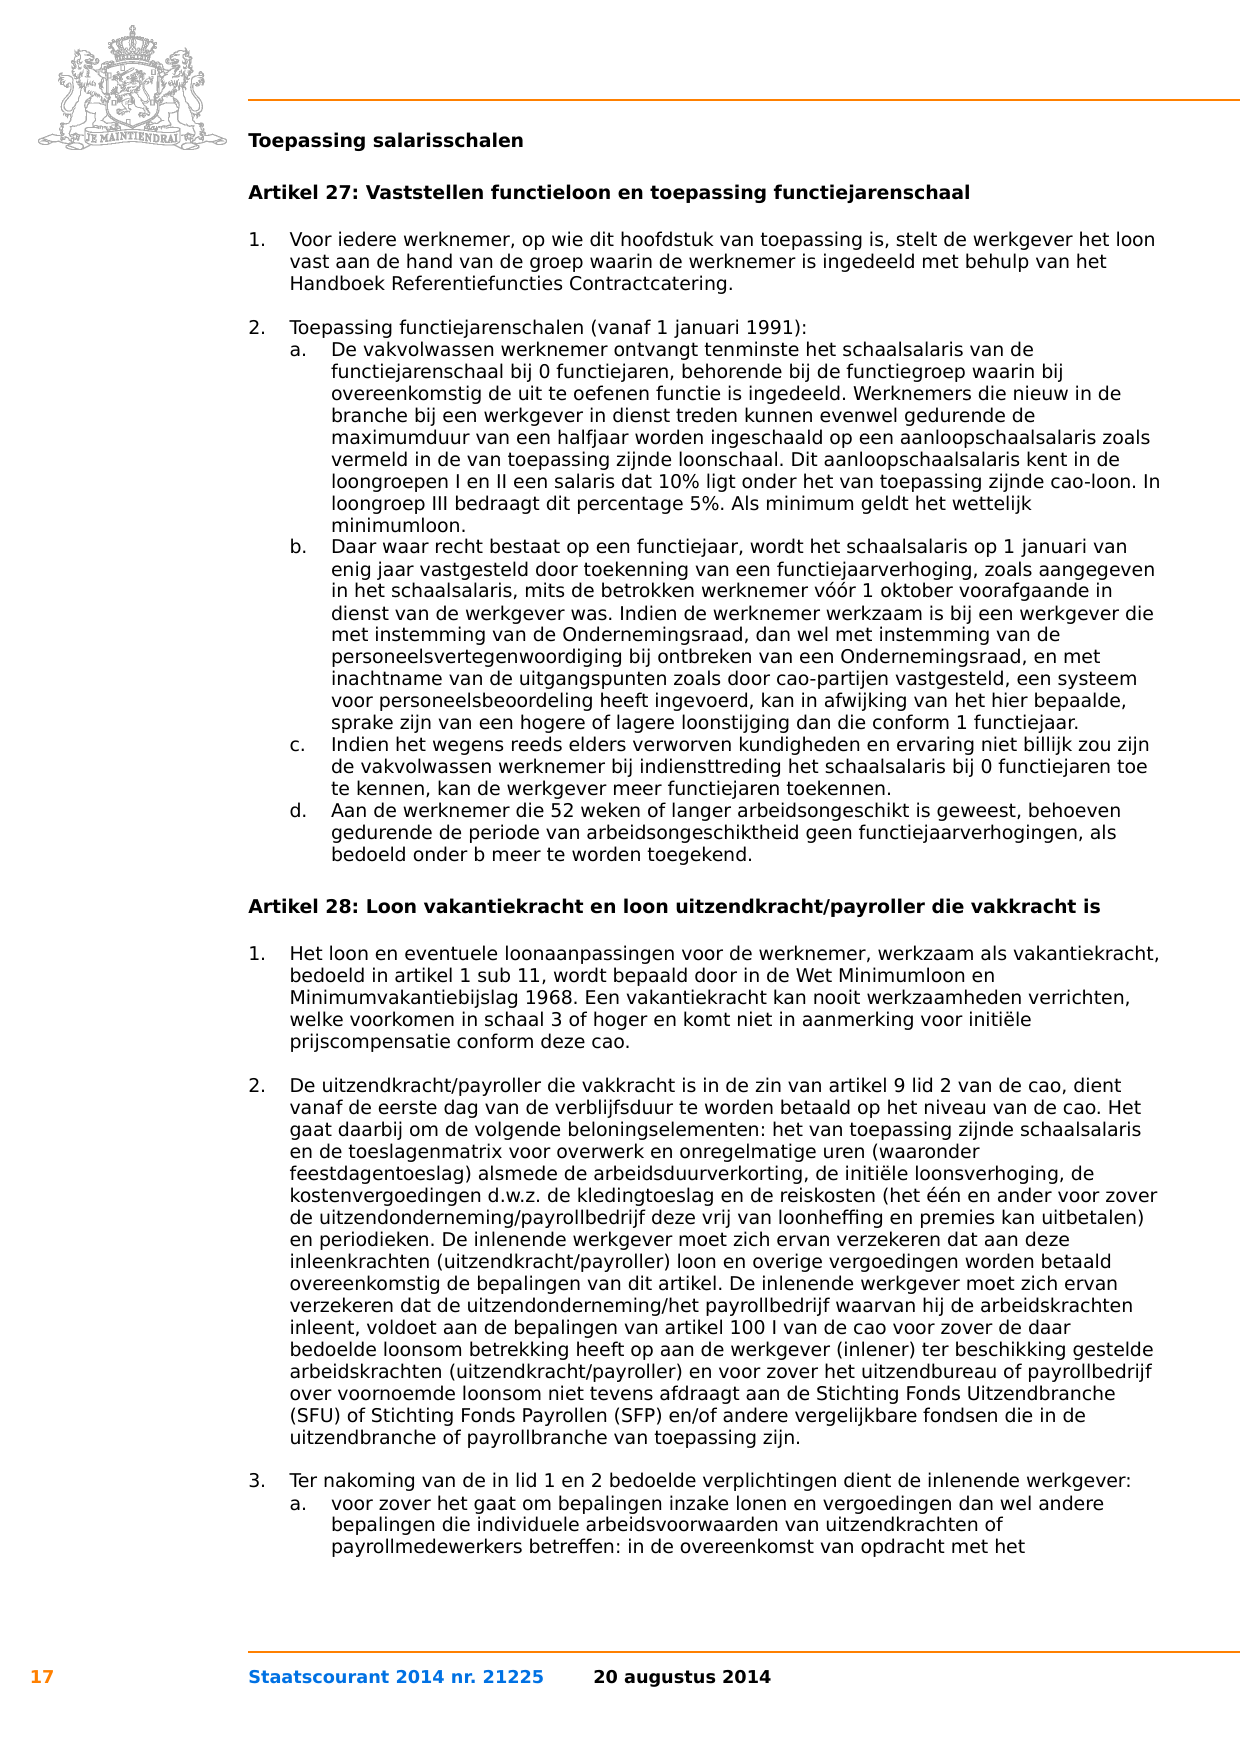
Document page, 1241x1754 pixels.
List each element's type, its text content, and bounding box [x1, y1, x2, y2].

subtitle Artikel 28: Loon vakantiekracht en loon uitzendkracht/payroller die vakkracht is [248, 896, 1163, 918]
text a. De vakvolwassen werknemer ontvangt tenminste het schaalsalaris van de functiejarenschaal bij 0 functiejaren, behorende bij de functiegroep waarin bij overeenkomstig de uit te oefenen functie is ingedeeld. Werknemers die nieuw in de branche bij een werkgever in dienst treden kunnen evenwel gedurende de maximumduur van een halfjaar worden ingeschaald op een aanloopschaalsalaris zoals vermeld in de van toepassing zijnde loonschaal. Dit aanloopschaalsalaris kent in de loongroepen I en II een salaris dat 10% ligt onder het van toepassing zijnde cao-loon. In loongroep III bedraagt dit percentage 5%. Als minimum geldt het wettelijk minimumloon. [289, 339, 1163, 536]
text 2. Toepassing functiejarenschalen (vanaf 1 januari 1991): [248, 317, 1163, 339]
text 1. Het loon en eventuele loonaanpassingen voor de werknemer, werkzaam als vakantiekracht, bedoeld in artikel 1 sub 11, wordt bepaald door in de Wet Minimumloon en Minimumvakantiebijslag 1968. Een vakantiekracht kan nooit werkzaamheden verrichten, welke voorkomen in schaal 3 of hoger en komt niet in aanmerking voor initiële prijscompensatie conform deze cao. [248, 943, 1163, 1053]
subtitle Toepassing salarisschalen [248, 130, 1163, 152]
subtitle Artikel 27: Vaststellen functieloon en toepassing functiejarenschaal [248, 182, 1163, 204]
text a. voor zover het gaat om bepalingen inzake lonen en vergoedingen dan wel andere bepalingen die individuele arbeidsvoorwaarden van uitzendkrachten of payrollmedewerkers betreffen: in de overeenkomst van opdracht met het [289, 1492, 1163, 1558]
text d. Aan de werknemer die 52 weken of langer arbeidsongeschikt is geweest, behoeven gedurende de periode van arbeidsongeschiktheid geen functiejaarverhogingen, als bedoeld onder b meer te worden toegekend. [289, 800, 1163, 866]
text 3. Ter nakoming van de in lid 1 en 2 bedoelde verplichtingen dient de inlenende werkgever: [248, 1470, 1163, 1492]
text c. Indien het wegens reeds elders verworven kundigheden en ervaring niet billijk zou zijn de vakvolwassen werknemer bij indiensttreding het schaalsalaris bij 0 functiejaren toe te kennen, kan de werkgever meer functiejaren toekennen. [289, 734, 1163, 800]
text 2. De uitzendkracht/payroller die vakkracht is in de zin van artikel 9 lid 2 van de cao, dient vanaf de eerste dag van de verblijfsduur te worden betaald op het niveau van de cao. Het gaat daarbij om de volgende beloningselementen: het van toepassing zijnde schaalsalaris en de toeslagenmatrix voor overwerk en onregelmatige uren (waaronder feestdagentoeslag) alsmede de arbeidsduurverkorting, de initiële loonsverhoging, de kostenvergoedingen d.w.z. de kledingtoeslag en de reiskosten (het één en ander voor zover de uitzendonderneming/payrollbedrijf deze vrij van loonheffing en premies kan uitbetalen) en periodieken. De inlenende werkgever moet zich ervan verzekeren dat aan deze inleenkrachten (uitzendkracht/payroller) loon en overige vergoedingen worden betaald overeenkomstig de bepalingen van dit artikel. De inlenende werkgever moet zich ervan verzekeren dat de uitzendonderneming/het payrollbedrijf waarvan hij de arbeidskrachten inleent, voldoet aan de bepalingen van artikel 100 I van de cao voor zover de daar bedoelde loonsom betrekking heeft op aan de werkgever (inlener) ter beschikking gestelde arbeidskrachten (uitzendkracht/payroller) en voor zover het uitzendbureau of payrollbedrijf over voornoemde loonsom niet tevens afdraagt aan de Stichting Fonds Uitzendbranche (SFU) of Stichting Fonds Payrollen (SFP) en/of andere vergelijkbare fondsen die in de uitzendbranche of payrollbranche van toepassing zijn. [248, 1075, 1163, 1448]
text 1. Voor iedere werknemer, op wie dit hoofdstuk van toepassing is, stelt de werkgever het loon vast aan de hand van de groep waarin de werknemer is ingedeeld met behulp van het Handboek Referentiefuncties Contractcatering. [248, 229, 1163, 295]
picture [38, 25, 227, 150]
text b. Daar waar recht bestaat op een functiejaar, wordt het schaalsalaris op 1 januari van enig jaar vastgesteld door toekenning van een functiejaarverhoging, zoals aangegeven in het schaalsalaris, mits de betrokken werknemer vóór 1 oktober voorafgaande in dienst van de werkgever was. Indien de werknemer werkzaam is bij een werkgever die met instemming van de Ondernemingsraad, dan wel met instemming van de personeelsvertegenwoordiging bij ontbreken van een Ondernemingsraad, en met inachtname van de uitgangspunten zoals door cao-partijen vastgesteld, een systeem voor personeelsbeoordeling heeft ingevoerd, kan in afwijking van het hier bepaalde, sprake zijn van een hogere of lagere loonstijging dan die conform 1 functiejaar. [289, 536, 1163, 734]
